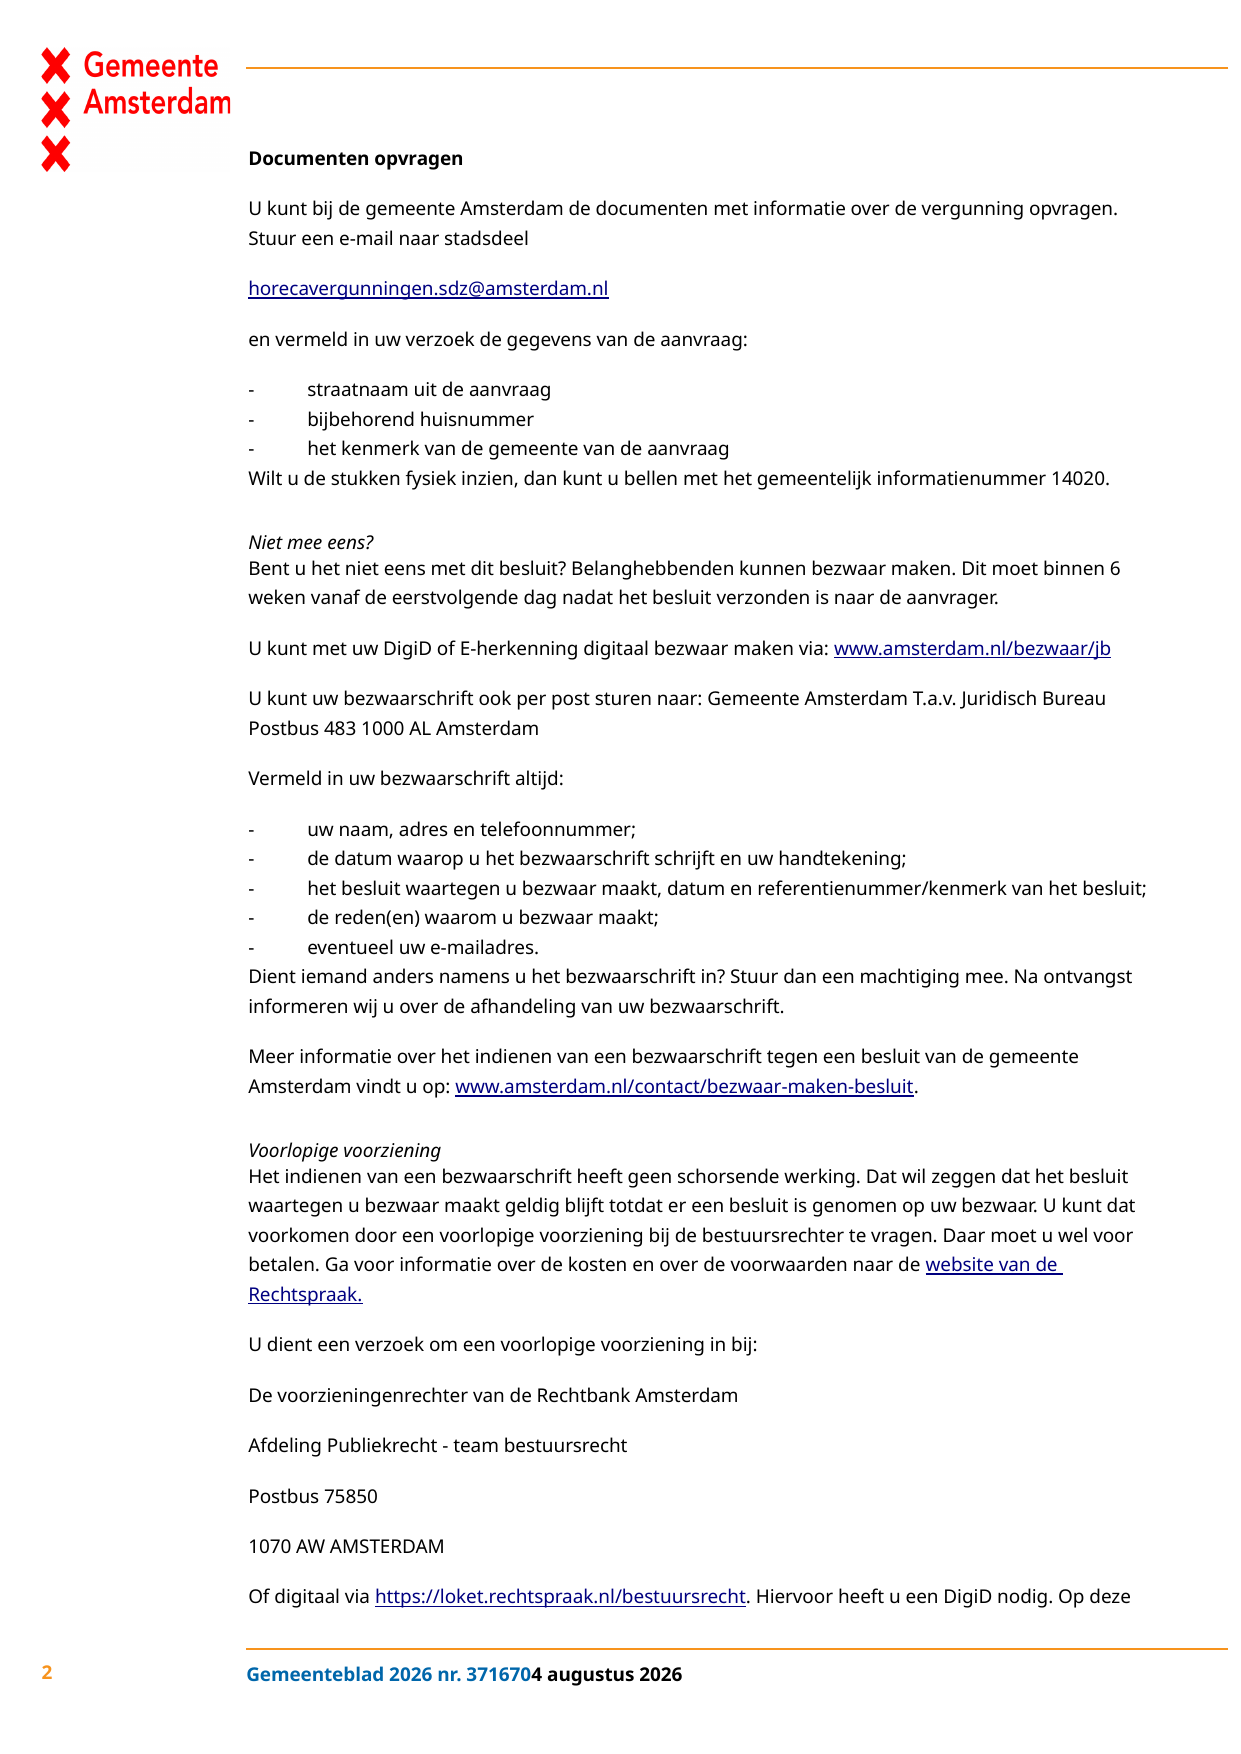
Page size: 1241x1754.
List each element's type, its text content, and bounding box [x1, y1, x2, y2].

list eventueel uw e-mailadres. [248, 934, 1152, 960]
list de datum waarop u het bezwaarschrift schrijft en uw handtekening; [248, 845, 1152, 871]
list het kenmerk van de gemeente van de aanvraag [248, 436, 1152, 461]
text Het indienen van een bezwaarschrift heeft geen schorsende werking. Dat wil zeggen dat het besluit waartegen u bezwaar maakt geldig blijft totdat er een besluit is genomen op uw bezwaar. U kunt dat voorkomen door een voorlopige voorziening bij de bestuursrechter te vragen. Daar moet u wel voor betalen. Ga voor informatie over de kosten en over de voorwaarden naar de website van de Rechtspraak. [248, 1163, 1152, 1307]
text U kunt met uw DigiD of E-herkenning digitaal bezwaar maken via: www.amsterdam.nl/bezwaar/jb [248, 635, 1152, 661]
text Meer informatie over het indienen van een bezwaarschrift tegen een besluit van de gemeente Amsterdam vindt u op: www.amsterdam.nl/contact/bezwaar-maken-besluit. [248, 1044, 1152, 1099]
text Niet mee eens? [248, 529, 1152, 555]
text Voorlopige voorziening [248, 1137, 1152, 1163]
picture [41, 47, 231, 172]
text U kunt bij de gemeente Amsterdam de documenten met informatie over de vergunning opvragen. Stuur een e-mail naar stadsdeel [248, 196, 1152, 251]
text Wilt u de stukken fysiek inzien, dan kunt u bellen met het gemeentelijk informatienummer 14020. [248, 465, 1152, 491]
text 1070 AW AMSTERDAM [248, 1533, 1152, 1559]
text Dient iemand anders namens u het bezwaarschrift in? Stuur dan een machtiging mee. Na ontvangst informeren wij u over de afhandeling van uw bezwaarschrift. [248, 964, 1152, 1019]
text Vermeld in uw bezwaarschrift altijd: [248, 765, 1152, 791]
text Afdeling Publiekrecht - team bestuursrecht [248, 1432, 1152, 1458]
text Postbus 75850 [248, 1483, 1152, 1509]
list de reden(en) waarom u bezwaar maakt; [248, 904, 1152, 930]
text U kunt uw bezwaarschrift ook per post sturen naar: Gemeente Amsterdam T.a.v. Juridisch Bureau Postbus 483 1000 AL Amsterdam [248, 685, 1152, 741]
text Bent u het niet eens met dit besluit? Belanghebbenden kunnen bezwaar maken. Dit moet binnen 6 weken vanaf de eerstvolgende dag nadat het besluit verzonden is naar de aanvrager. [248, 555, 1152, 610]
text De voorzieningenrechter van de Rechtbank Amsterdam [248, 1382, 1152, 1408]
text Documenten opvragen [248, 145, 1152, 171]
list het besluit waartegen u bezwaar maakt, datum en referentienummer/kenmerk van het besluit; [248, 875, 1152, 901]
text horecavergunningen.sdz@amsterdam.nl [248, 276, 1152, 301]
text U dient een verzoek om een voorlopige voorziening in bij: [248, 1332, 1152, 1357]
text en vermeld in uw verzoek de gegevens van de aanvraag: [248, 326, 1152, 352]
list bijbehorend huisnummer [248, 406, 1152, 432]
list uw naam, adres en telefoonnummer; [248, 816, 1152, 841]
list straatnaam uit de aanvraag [248, 376, 1152, 402]
text Of digitaal via https://loket.rechtspraak.nl/bestuursrecht. Hiervoor heeft u een DigiD nodig. Op deze [248, 1584, 1152, 1609]
